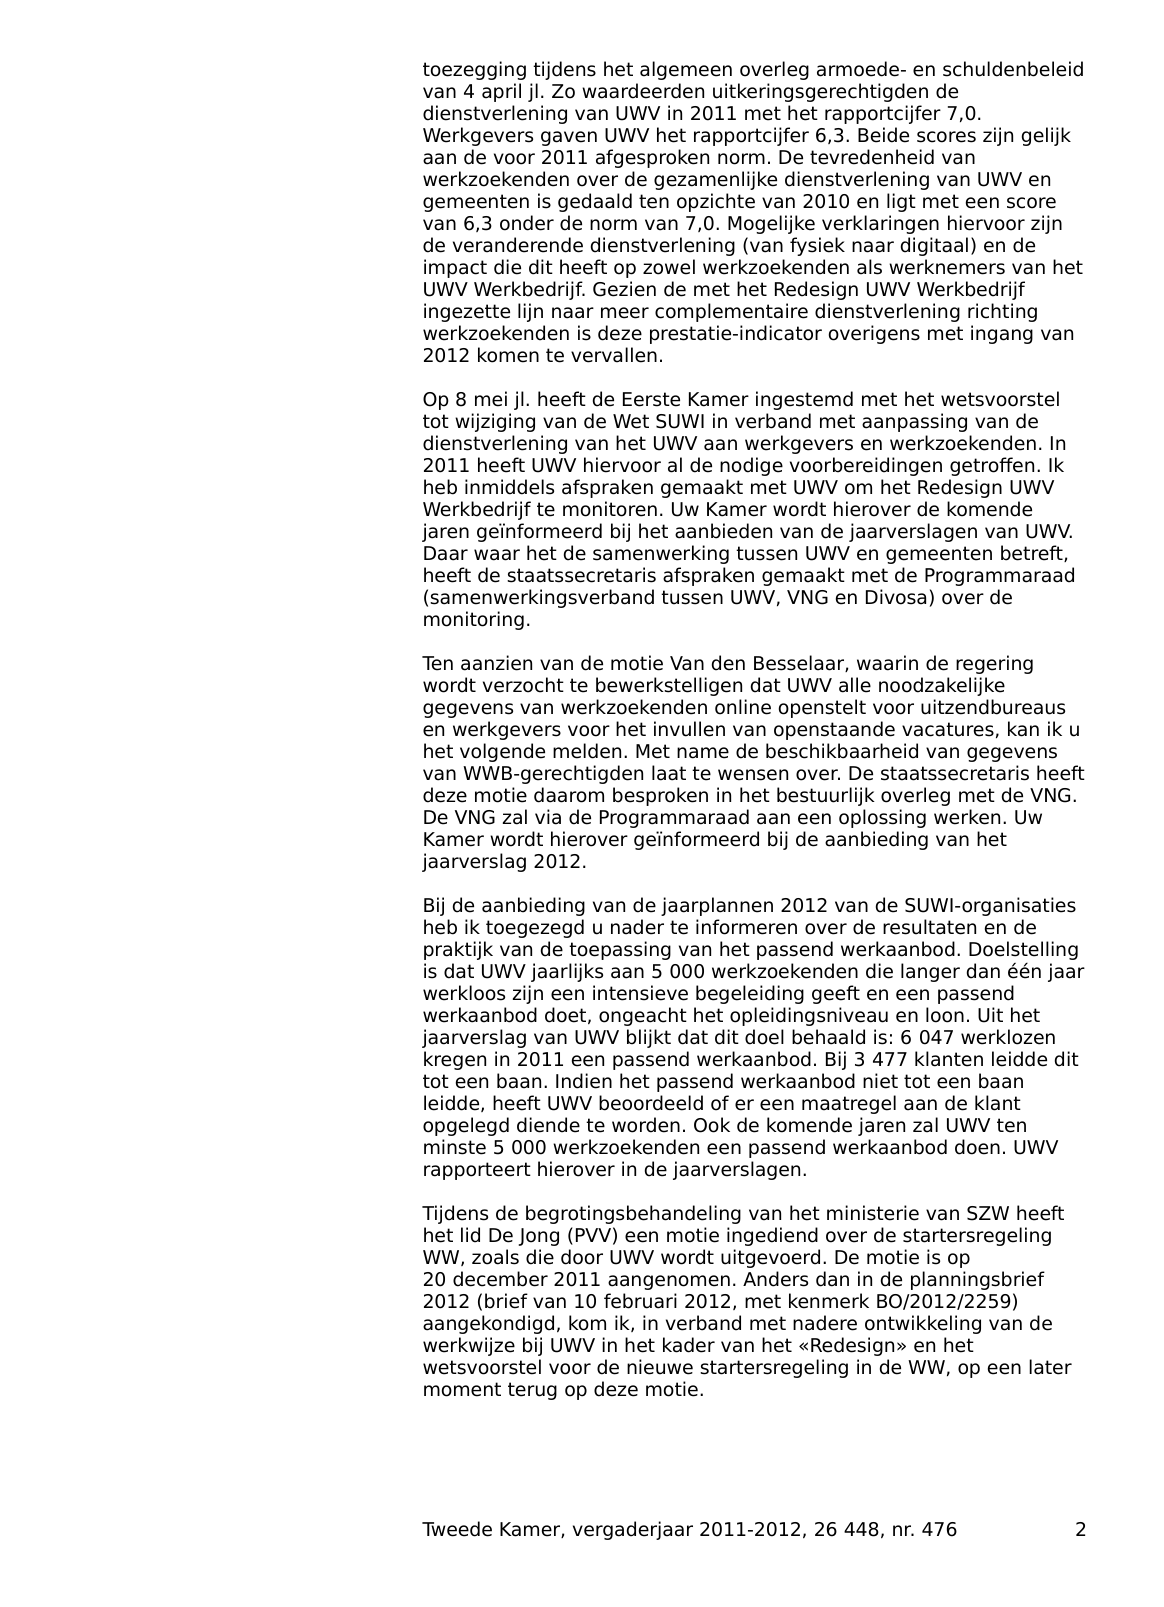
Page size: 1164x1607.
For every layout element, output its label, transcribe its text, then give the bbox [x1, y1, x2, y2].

text toezegging tijdens het algemeen overleg armoede- en schuldenbeleid van 4 april jl. Zo waardeerden uitkeringsgerechtigden de dienstverlening van UWV in 2011 met het rapportcijfer 7,0. Werkgevers gaven UWV het rapportcijfer 6,3. Beide scores zijn gelijk aan de voor 2011 afgesproken norm. De tevredenheid van werkzoekenden over de gezamenlijke dienstverlening van UWV en gemeenten is gedaald ten opzichte van 2010 en ligt met een score van 6,3 onder de norm van 7,0. Mogelijke verklaringen hiervoor zijn de veranderende dienstverlening (van fysiek naar digitaal) en de impact die dit heeft op zowel werkzoekenden als werknemers van het UWV Werkbedrijf. Gezien de met het Redesign UWV Werkbedrijf ingezette lijn naar meer complementaire dienstverlening richting werkzoekenden is deze prestatie-indicator overigens met ingang van 2012 komen te vervallen. [422, 59, 1087, 367]
text Bij de aanbieding van de jaarplannen 2012 van de SUWI-organisaties heb ik toegezegd u nader te informeren over de resultaten en de praktijk van de toepassing van het passend werkaanbod. Doelstelling is dat UWV jaarlijks aan 5 000 werkzoekenden die langer dan één jaar werkloos zijn een intensieve begeleiding geeft en een passend werkaanbod doet, ongeacht het opleidingsniveau en loon. Uit het jaarverslag van UWV blijkt dat dit doel behaald is: 6 047 werklozen kregen in 2011 een passend werkaanbod. Bij 3 477 klanten leidde dit tot een baan. Indien het passend werkaanbod niet tot een baan leidde, heeft UWV beoordeeld of er een maatregel aan de klant opgelegd diende te worden. Ook de komende jaren zal UWV ten minste 5 000 werkzoekenden een passend werkaanbod doen. UWV rapporteert hierover in de jaarverslagen. [422, 895, 1087, 1181]
text Op 8 mei jl. heeft de Eerste Kamer ingestemd met het wetsvoorstel tot wijziging van de Wet SUWI in verband met aanpassing van de dienstverlening van het UWV aan werkgevers en werkzoekenden. In 2011 heeft UWV hiervoor al de nodige voorbereidingen getroffen. Ik heb inmiddels afspraken gemaakt met UWV om het Redesign UWV Werkbedrijf te monitoren. Uw Kamer wordt hierover de komende jaren geïnformeerd bij het aanbieden van de jaarverslagen van UWV. Daar waar het de samenwerking tussen UWV en gemeenten betreft, heeft de staatssecretaris afspraken gemaakt met de Programmaraad (samenwerkingsverband tussen UWV, VNG en Divosa) over de monitoring. [422, 389, 1087, 631]
text Ten aanzien van de motie Van den Besselaar, waarin de regering wordt verzocht te bewerkstelligen dat UWV alle noodzakelijke gegevens van werkzoekenden online openstelt voor uitzendbureaus en werkgevers voor het invullen van openstaande vacatures, kan ik u het volgende melden. Met name de beschikbaarheid van gegevens van WWB-gerechtigden laat te wensen over. De staatssecretaris heeft deze motie daarom besproken in het bestuurlijk overleg met de VNG. De VNG zal via de Programmaraad aan een oplossing werken. Uw Kamer wordt hierover geïnformeerd bij de aanbieding van het jaarverslag 2012. [422, 653, 1087, 873]
text Tijdens de begrotingsbehandeling van het ministerie van SZW heeft het lid De Jong (PVV) een motie ingediend over de startersregeling WW, zoals die door UWV wordt uitgevoerd. De motie is op 20 december 2011 aangenomen. Anders dan in de planningsbrief 2012 (brief van 10 februari 2012, met kenmerk BO/2012/2259) aangekondigd, kom ik, in verband met nadere ontwikkeling van de werkwijze bij UWV in het kader van het «Redesign» en het wetsvoorstel voor de nieuwe startersregeling in de WW, op een later moment terug op deze motie. [422, 1203, 1087, 1401]
